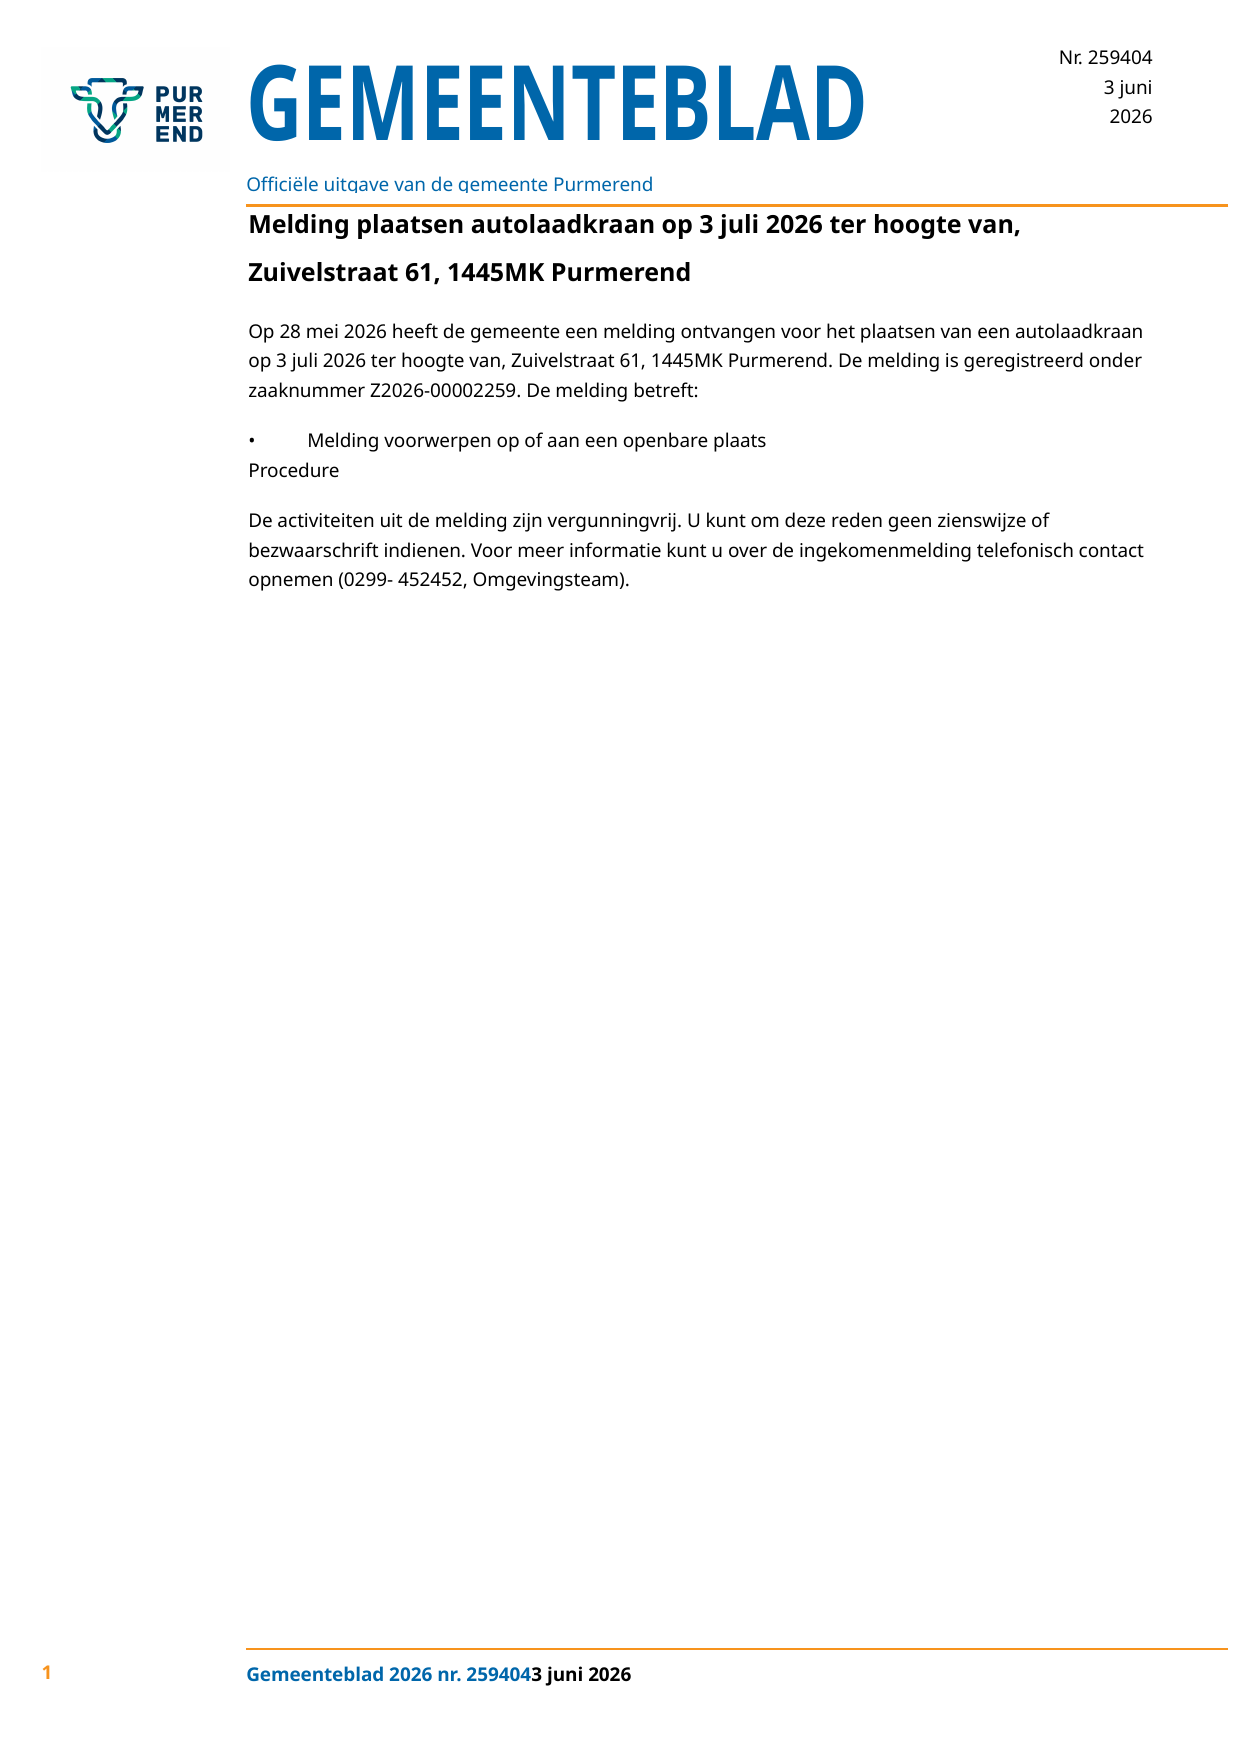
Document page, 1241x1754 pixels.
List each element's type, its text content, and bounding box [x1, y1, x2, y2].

text Op 28 mei 2026 heeft de gemeente een melding ontvangen voor het plaatsen van een autolaadkraan op 3 juli 2026 ter hoogte van, Zuivelstraat 61, 1445MK Purmerend. De melding is geregistreerd onder zaaknummer Z2026-00002259. De melding betreft: [248, 318, 1152, 403]
picture [41, 47, 231, 172]
text Procedure [248, 457, 1152, 483]
text Melding plaatsen autolaadkraan op 3 juli 2026 ter hoogte van, Zuivelstraat 61, 1445MK Purmerend [248, 207, 1152, 288]
text De activiteiten uit de melding zijn vergunningvrij. U kunt om deze reden geen zienswijze of bezwaarschrift indienen. Voor meer informatie kunt u over de ingekomenmelding telefonisch contact opnemen (0299- 452452, Omgevingsteam). [248, 507, 1152, 592]
list Melding voorwerpen op of aan een openbare plaats [248, 427, 1152, 453]
